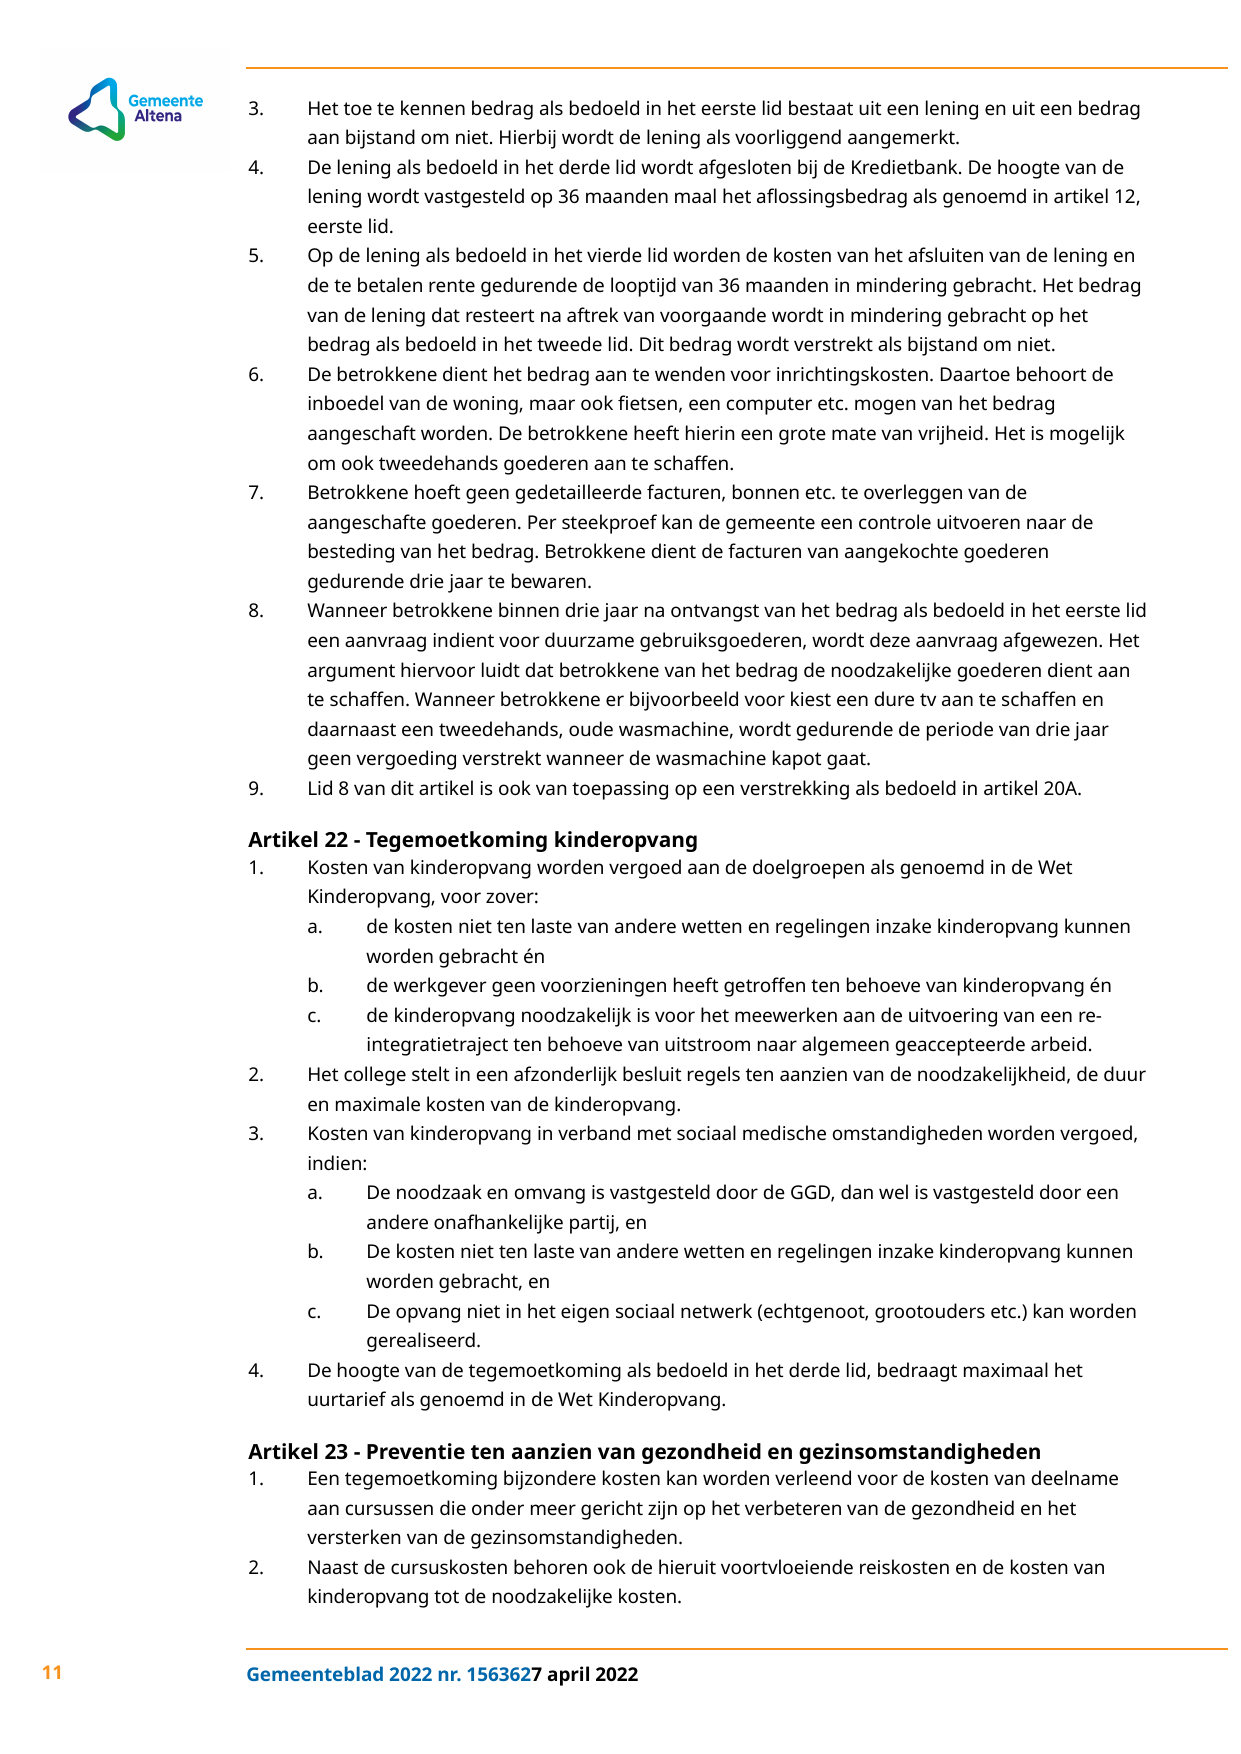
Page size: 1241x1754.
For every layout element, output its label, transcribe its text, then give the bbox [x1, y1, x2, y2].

list Naast de cursuskosten behoren ook de hieruit voortvloeiende reiskosten en de kosten van kinderopvang tot de noodzakelijke kosten. [248, 1554, 1152, 1609]
list Lid 8 van dit artikel is ook van toepassing op een verstrekking als bedoeld in artikel 20A. [248, 775, 1152, 801]
list De hoogte van de tegemoetkoming als bedoeld in het derde lid, bedraagt maximaal het uurtarief als genoemd in de Wet Kinderopvang. [248, 1357, 1152, 1412]
list de kosten niet ten laste van andere wetten en regelingen inzake kinderopvang kunnen worden gebracht én [307, 913, 1152, 968]
list Het college stelt in een afzonderlijk besluit regels ten aanzien van de noodzakelijkheid, de duur en maximale kosten van de kinderopvang. [248, 1061, 1152, 1116]
list Het toe te kennen bedrag als bedoeld in het eerste lid bestaat uit een lening en uit een bedrag aan bijstand om niet. Hierbij wordt de lening als voorliggend aangemerkt. [248, 95, 1152, 150]
list Kosten van kinderopvang in verband met sociaal medische omstandigheden worden vergoed, indien: [248, 1120, 1152, 1176]
text Artikel 22 - Tegemoetkoming kinderopvang [248, 826, 1152, 854]
text Artikel 23 - Preventie ten aanzien van gezondheid en gezinsomstandigheden [248, 1437, 1152, 1465]
list de kinderopvang noodzakelijk is voor het meewerken aan de uitvoering van een re-integratietraject ten behoeve van uitstroom naar algemeen geaccepteerde arbeid. [307, 1002, 1152, 1057]
list Een tegemoetkoming bijzondere kosten kan worden verleend voor de kosten van deelname aan cursussen die onder meer gericht zijn op het verbeteren van de gezondheid en het versterken van de gezinsomstandigheden. [248, 1465, 1152, 1550]
list de werkgever geen voorzieningen heeft getroffen ten behoeve van kinderopvang én [307, 972, 1152, 998]
picture [41, 47, 231, 172]
list Kosten van kinderopvang worden vergoed aan de doelgroepen als genoemd in de Wet Kinderopvang, voor zover: [248, 854, 1152, 909]
list Wanneer betrokkene binnen drie jaar na ontvangst van het bedrag als bedoeld in het eerste lid een aanvraag indient voor duurzame gebruiksgoederen, wordt deze aanvraag afgewezen. Het argument hiervoor luidt dat betrokkene van het bedrag de noodzakelijke goederen dient aan te schaffen. Wanneer betrokkene er bijvoorbeeld voor kiest een dure tv aan te schaffen en daarnaast een tweedehands, oude wasmachine, wordt gedurende de periode van drie jaar geen vergoeding verstrekt wanneer de wasmachine kapot gaat. [248, 598, 1152, 771]
list Betrokkene hoeft geen gedetailleerde facturen, bonnen etc. te overleggen van de aangeschafte goederen. Per steekproef kan de gemeente een controle uitvoeren naar de besteding van het bedrag. Betrokkene dient de facturen van aangekochte goederen gedurende drie jaar te bewaren. [248, 479, 1152, 594]
list De betrokkene dient het bedrag aan te wenden voor inrichtingskosten. Daartoe behoort de inboedel van de woning, maar ook fietsen, een computer etc. mogen van het bedrag aangeschaft worden. De betrokkene heeft hierin een grote mate van vrijheid. Het is mogelijk om ook tweedehands goederen aan te schaffen. [248, 361, 1152, 476]
list De lening als bedoeld in het derde lid wordt afgesloten bij de Kredietbank. De hoogte van de lening wordt vastgesteld op 36 maanden maal het aflossingsbedrag als genoemd in artikel 12, eerste lid. [248, 154, 1152, 239]
list De noodzaak en omvang is vastgesteld door de GGD, dan wel is vastgesteld door een andere onafhankelijke partij, en [307, 1179, 1152, 1235]
list De opvang niet in het eigen sociaal netwerk (echtgenoot, grootouders etc.) kan worden gerealiseerd. [307, 1298, 1152, 1353]
list Op de lening als bedoeld in het vierde lid worden de kosten van het afsluiten van de lening en de te betalen rente gedurende de looptijd van 36 maanden in mindering gebracht. Het bedrag van de lening dat resteert na aftrek van voorgaande wordt in mindering gebracht op het bedrag als bedoeld in het tweede lid. Dit bedrag wordt verstrekt als bijstand om niet. [248, 243, 1152, 357]
list De kosten niet ten laste van andere wetten en regelingen inzake kinderopvang kunnen worden gebracht, en [307, 1239, 1152, 1294]
